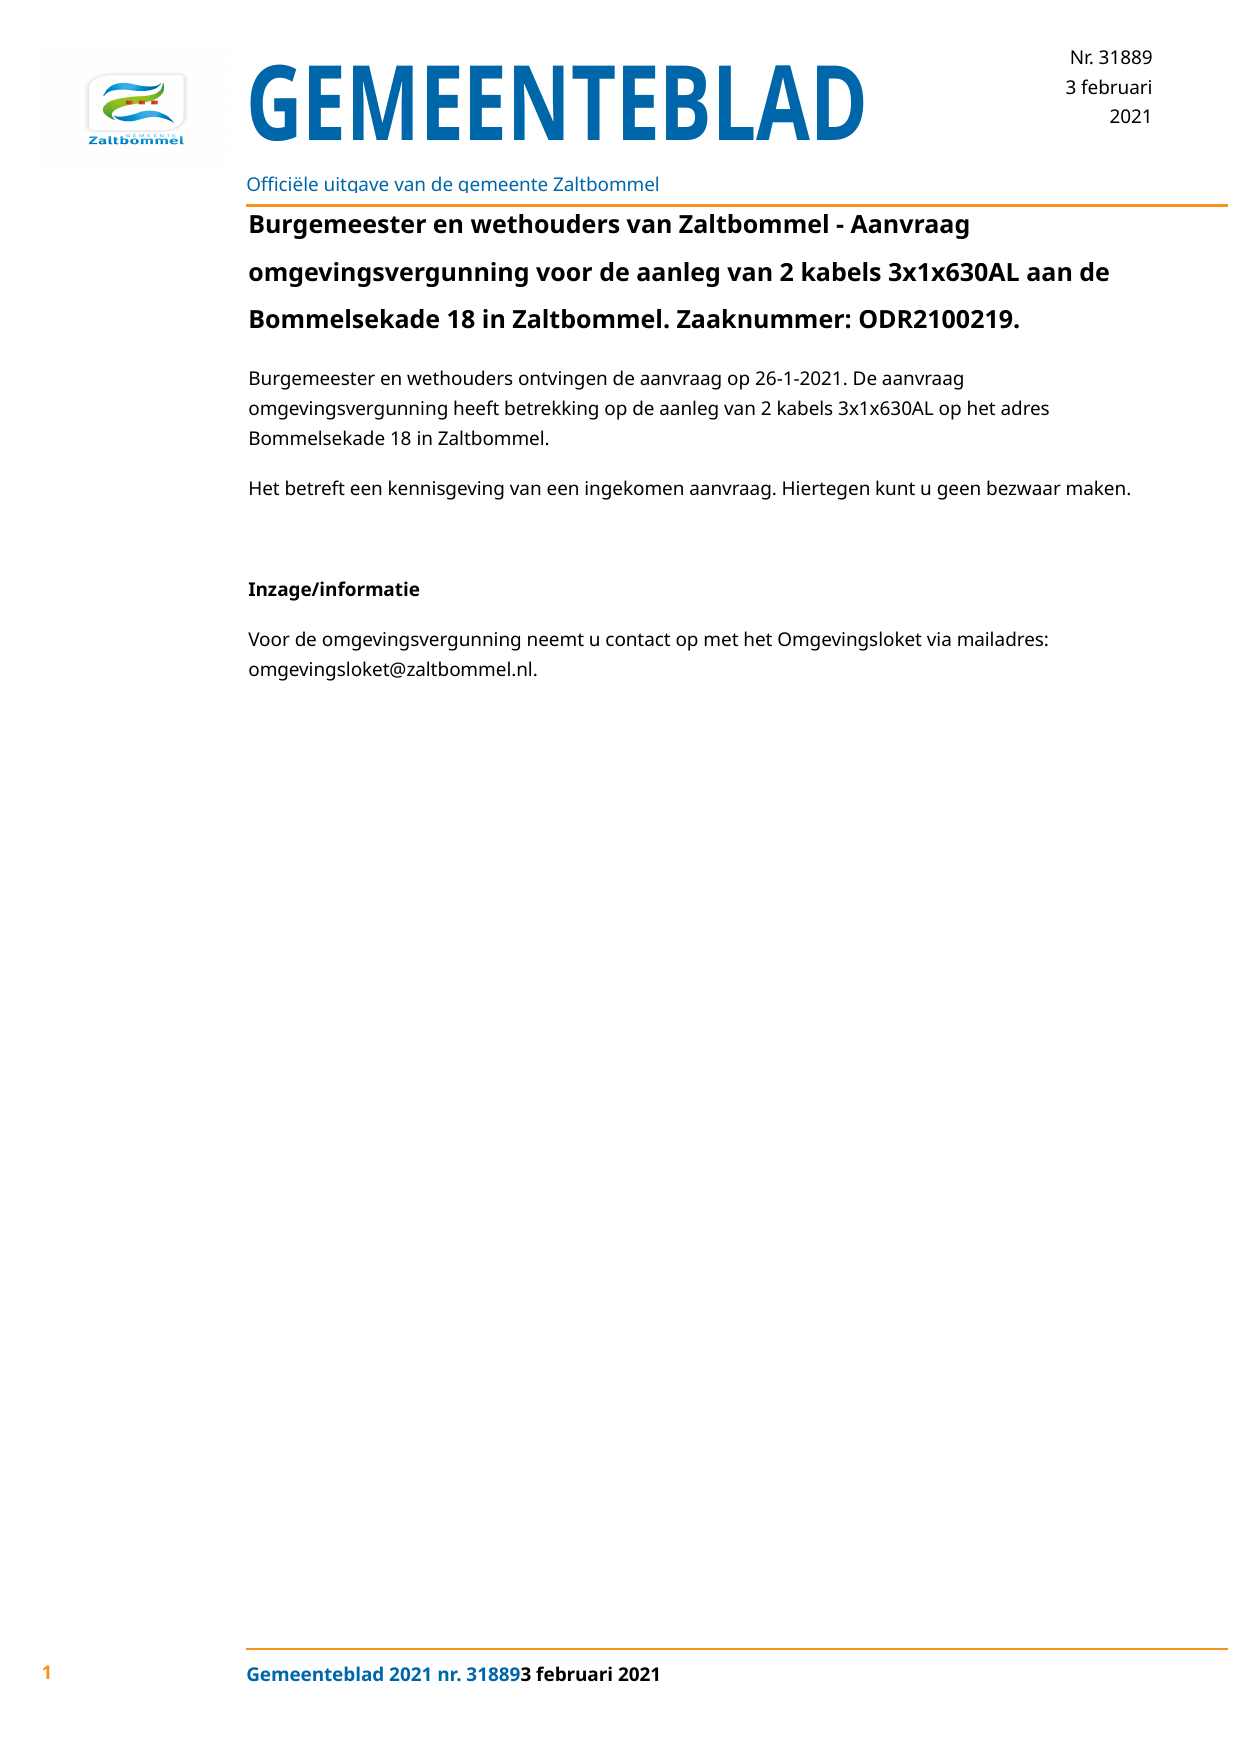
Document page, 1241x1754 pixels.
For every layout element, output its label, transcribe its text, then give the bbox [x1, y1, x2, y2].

text Inzage/informatie [248, 576, 1152, 602]
text Burgemeester en wethouders van Zaltbommel - Aanvraag omgevingsvergunning voor de aanleg van 2 kabels 3x1x630AL aan de Bommelsekade 18 in Zaltbommel. Zaaknummer: ODR2100219. [248, 207, 1152, 336]
text Voor de omgevingsvergunning neemt u contact op met het Omgevingsloket via mailadres: omgevingsloket@zaltbommel.nl. [248, 626, 1152, 682]
text Burgemeester en wethouders ontvingen de aanvraag op 26-1-2021. De aanvraag omgevingsvergunning heeft betrekking op de aanleg van 2 kabels 3x1x630AL op het adres Bommelsekade 18 in Zaltbommel. [248, 366, 1152, 450]
picture [41, 47, 231, 172]
text Het betreft een kennisgeving van een ingekomen aanvraag. Hiertegen kunt u geen bezwaar maken. [248, 475, 1152, 501]
